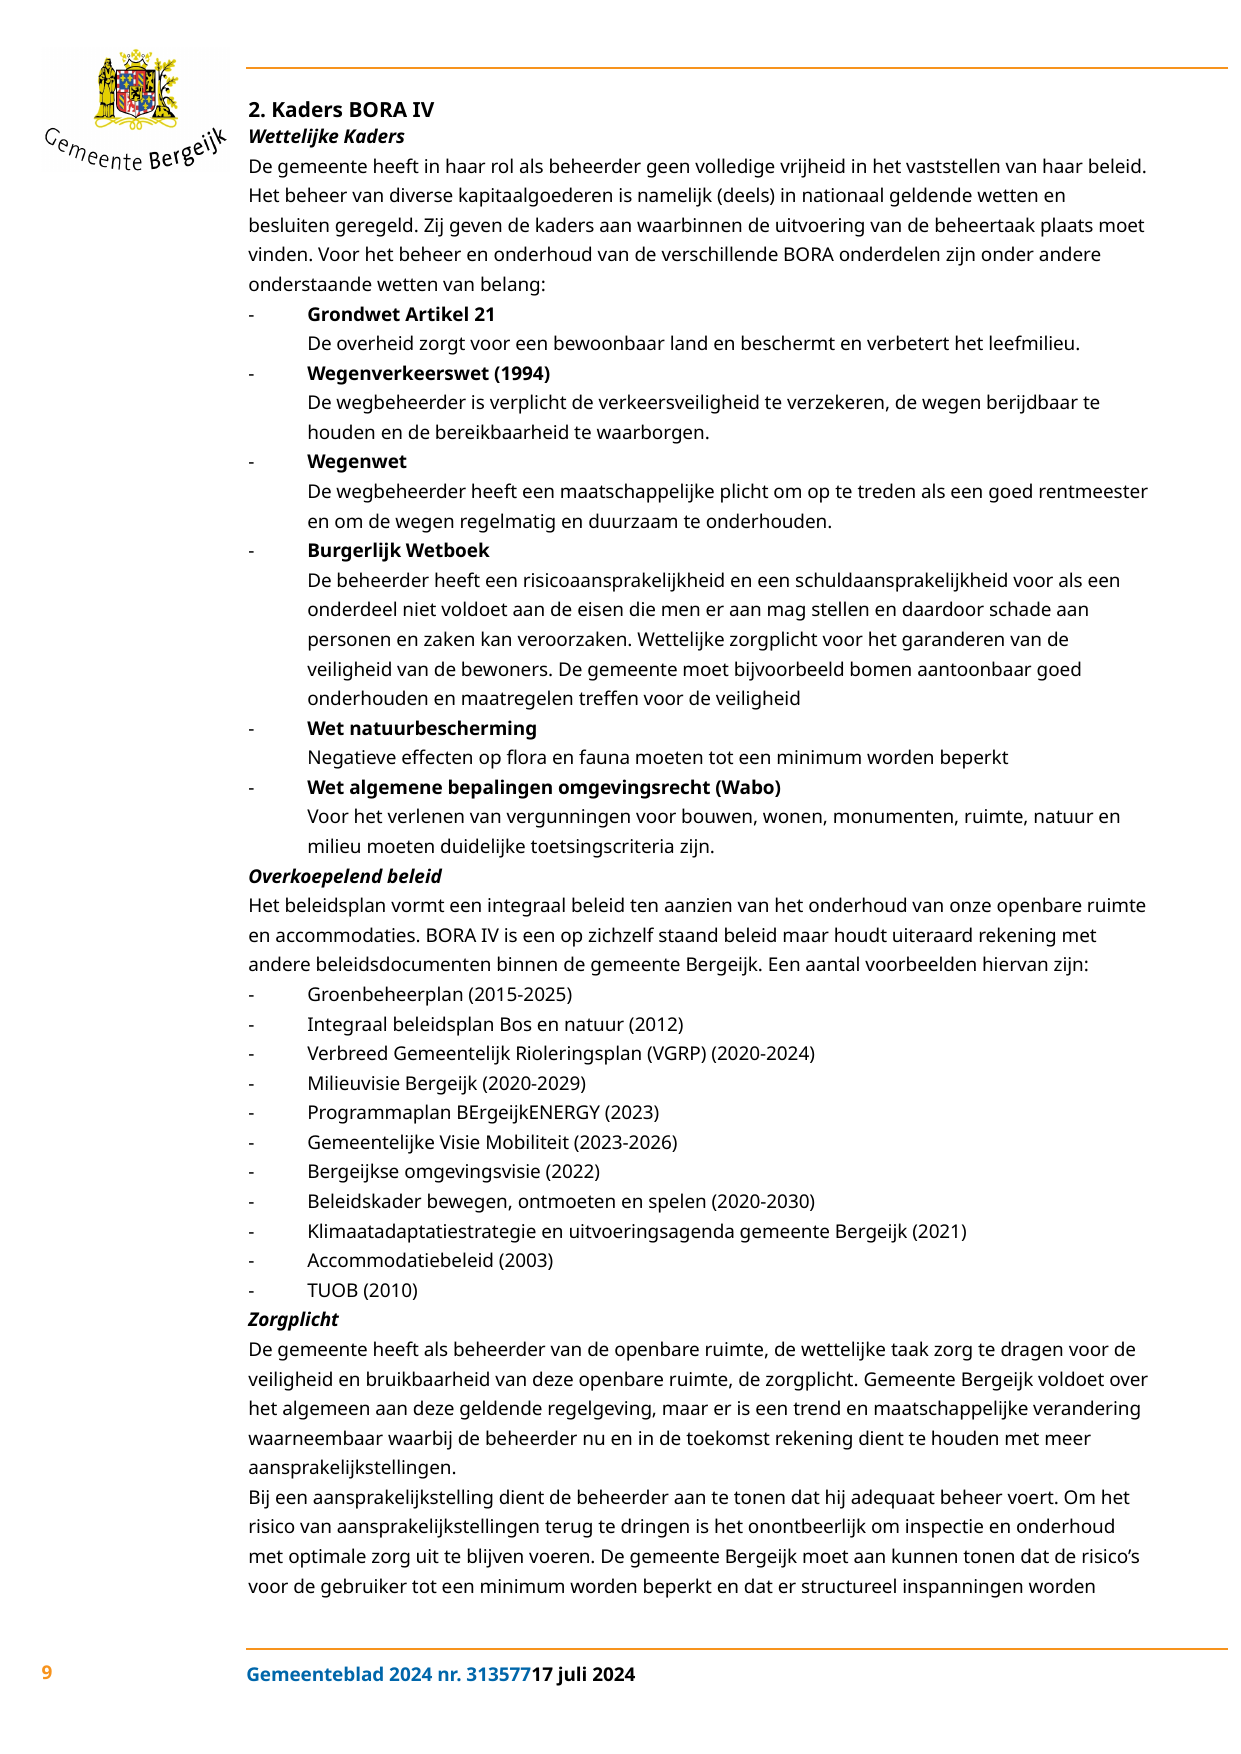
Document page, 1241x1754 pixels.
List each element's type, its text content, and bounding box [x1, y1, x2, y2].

list Wegenverkeerswet (1994) [248, 360, 1152, 386]
list De wegbeheerder is verplicht de verkeersveiligheid te verzekeren, de wegen berijdbaar te houden en de bereikbaarheid te waarborgen. [248, 389, 1152, 445]
list Programmaplan BErgeijkENERGY (2023) [248, 1099, 1152, 1125]
text De gemeente heeft in haar rol als beheerder geen volledige vrijheid in het vaststellen van haar beleid. Het beheer van diverse kapitaalgoederen is namelijk (deels) in nationaal geldende wetten en besluiten geregeld. Zij geven de kaders aan waarbinnen de uitvoering van de beheertaak plaats moet vinden. Voor het beheer en onderhoud van de verschillende BORA onderdelen zijn onder andere onderstaande wetten van belang: [248, 153, 1152, 297]
list De beheerder heeft een risicoaansprakelijkheid en een schuldaansprakelijkheid voor als een onderdeel niet voldoet aan de eisen die men er aan mag stellen en daardoor schade aan personen en zaken kan veroorzaken. Wettelijke zorgplicht voor het garanderen van de veiligheid van de bewoners. De gemeente moet bijvoorbeeld bomen aantoonbaar goed onderhouden en maatregelen treffen voor de veiligheid [248, 567, 1152, 711]
list Verbreed Gemeentelijk Rioleringsplan (VGRP) (2020-2024) [248, 1040, 1152, 1066]
list Gemeentelijke Visie Mobiliteit (2023-2026) [248, 1129, 1152, 1155]
list De overheid zorgt voor een bewoonbaar land en beschermt en verbetert het leefmilieu. [248, 330, 1152, 356]
list Voor het verlenen van vergunningen voor bouwen, wonen, monumenten, ruimte, natuur en milieu moeten duidelijke toetsingscriteria zijn. [248, 804, 1152, 859]
list Integraal beleidsplan Bos en natuur (2012) [248, 1011, 1152, 1036]
list Wegenwet [248, 449, 1152, 474]
list Negatieve effecten op flora en fauna moeten tot een minimum worden beperkt [248, 744, 1152, 770]
list Groenbeheerplan (2015-2025) [248, 981, 1152, 1007]
text 2. Kaders BORA IV [248, 95, 1152, 123]
list Bergeijkse omgevingsvisie (2022) [248, 1159, 1152, 1184]
picture [41, 47, 231, 172]
text De gemeente heeft als beheerder van de openbare ruimte, de wettelijke taak zorg te dragen voor de veiligheid en bruikbaarheid van deze openbare ruimte, de zorgplicht. Gemeente Bergeijk voldoet over het algemeen aan deze geldende regelgeving, maar er is een trend en maatschappelijke verandering waarneembaar waarbij de beheerder nu en in de toekomst rekening dient te houden met meer aansprakelijkstellingen. [248, 1336, 1152, 1480]
list Grondwet Artikel 21 [248, 301, 1152, 326]
list De wegbeheerder heeft een maatschappelijke plicht om op te treden als een goed rentmeester en om de wegen regelmatig en duurzaam te onderhouden. [248, 478, 1152, 533]
list Accommodatiebeleid (2003) [248, 1247, 1152, 1273]
list Wet algemene bepalingen omgevingsrecht (Wabo) [248, 774, 1152, 800]
text Zorgplicht [248, 1307, 1152, 1332]
list Klimaatadaptatiestrategie en uitvoeringsagenda gemeente Bergeijk (2021) [248, 1218, 1152, 1243]
list Milieuvisie Bergeijk (2020-2029) [248, 1070, 1152, 1096]
text Bij een aansprakelijkstelling dient de beheerder aan te tonen dat hij adequaat beheer voert. Om het risico van aansprakelijkstellingen terug te dringen is het onontbeerlijk om inspectie en onderhoud met optimale zorg uit te blijven voeren. De gemeente Bergeijk moet aan kunnen tonen dat de risico’s voor de gebruiker tot een minimum worden beperkt en dat er structureel inspanningen worden [248, 1484, 1152, 1598]
list Wet natuurbescherming [248, 715, 1152, 741]
text Overkoepelend beleid [248, 863, 1152, 888]
list TUOB (2010) [248, 1277, 1152, 1303]
list Beleidskader bewegen, ontmoeten en spelen (2020-2030) [248, 1188, 1152, 1214]
list Burgerlijk Wetboek [248, 537, 1152, 563]
text Het beleidsplan vormt een integraal beleid ten aanzien van het onderhoud van onze openbare ruimte en accommodaties. BORA IV is een op zichzelf staand beleid maar houdt uiteraard rekening met andere beleidsdocumenten binnen de gemeente Bergeijk. Een aantal voorbeelden hiervan zijn: [248, 892, 1152, 977]
text Wettelijke Kaders [248, 123, 1152, 149]
